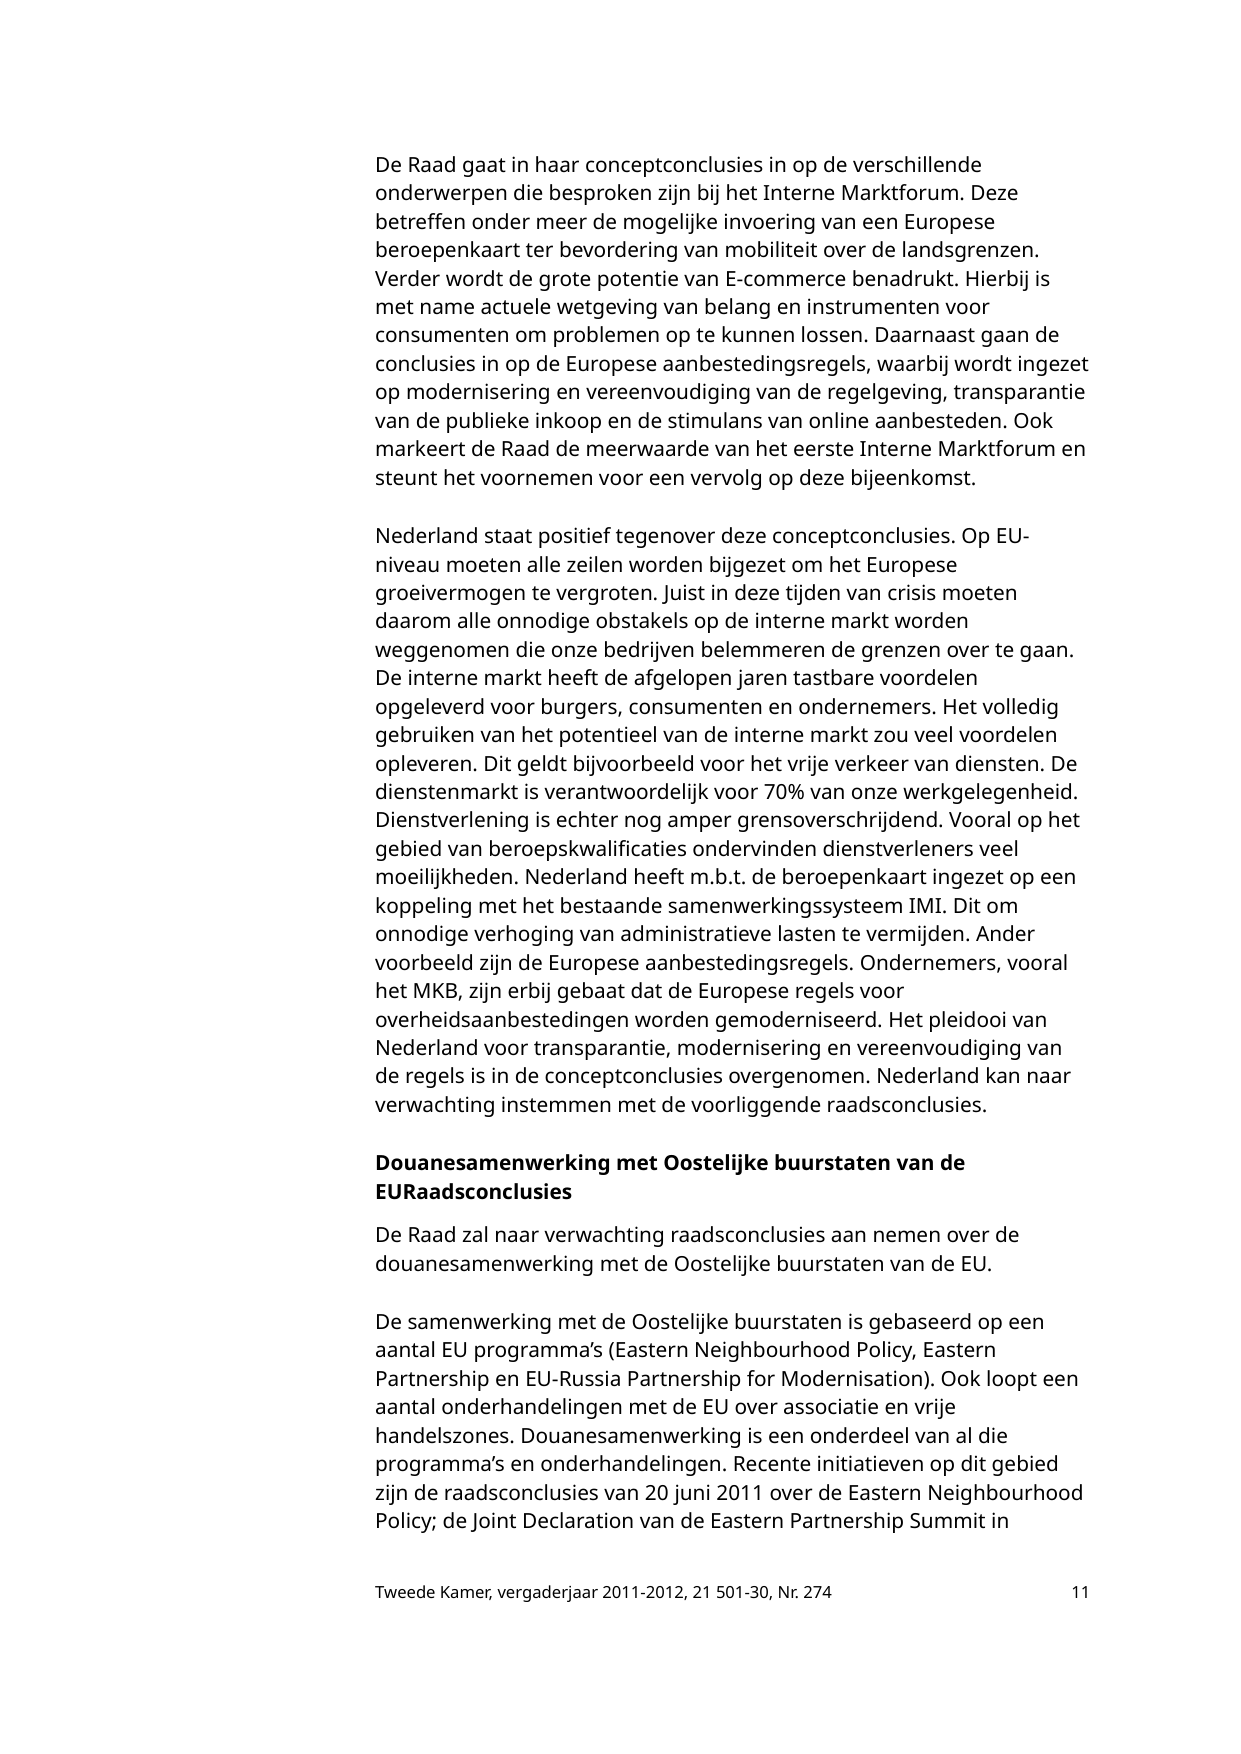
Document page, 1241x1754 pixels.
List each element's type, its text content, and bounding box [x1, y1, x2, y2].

text De Raad zal naar verwachting raadsconclusies aan nemen over de douanesamenwerking met de Oostelijke buurstaten van de EU. [375, 1220, 1090, 1277]
text Nederland staat positief tegenover deze conceptconclusies. Op EU-niveau moeten alle zeilen worden bijgezet om het Europese groeivermogen te vergroten. Juist in deze tijden van crisis moeten daarom alle onnodige obstakels op de interne markt worden weggenomen die onze bedrijven belemmeren de grenzen over te gaan. De interne markt heeft de afgelopen jaren tastbare voordelen opgeleverd voor burgers, consumenten en ondernemers. Het volledig gebruiken van het potentieel van de interne markt zou veel voordelen opleveren. Dit geldt bijvoorbeeld voor het vrije verkeer van diensten. De dienstenmarkt is verantwoordelijk voor 70% van onze werkgelegenheid. Dienstverlening is echter nog amper grensoverschrijdend. Vooral op het gebied van beroepskwalificaties ondervinden dienstverleners veel moeilijkheden. Nederland heeft m.b.t. de beroepenkaart ingezet op een koppeling met het bestaande samenwerkingssysteem IMI. Dit om onnodige verhoging van administratieve lasten te vermijden. Ander voorbeeld zijn de Europese aanbestedingsregels. Ondernemers, vooral het MKB, zijn erbij gebaat dat de Europese regels voor overheidsaanbestedingen worden gemoderniseerd. Het pleidooi van Nederland voor transparantie, modernisering en vereenvoudiging van de regels is in de conceptconclusies overgenomen. Nederland kan naar verwachting instemmen met de voorliggende raadsconclusies. [375, 521, 1090, 1118]
text De Raad gaat in haar conceptconclusies in op de verschillende onderwerpen die besproken zijn bij het Interne Marktforum. Deze betreffen onder meer de mogelijke invoering van een Europese beroepenkaart ter bevordering van mobiliteit over de landsgrenzen. Verder wordt de grote potentie van E-commerce benadrukt. Hierbij is met name actuele wetgeving van belang en instrumenten voor consumenten om problemen op te kunnen lossen. Daarnaast gaan de conclusies in op de Europese aanbestedingsregels, waarbij wordt ingezet op modernisering en vereenvoudiging van de regelgeving, transparantie van de publieke inkoop en de stimulans van online aanbesteden. Ook markeert de Raad de meerwaarde van het eerste Interne Marktforum en steunt het voornemen voor een vervolg op deze bijeenkomst. [375, 150, 1090, 491]
text Douanesamenwerking met Oostelijke buurstaten van de EURaadsconclusies [375, 1148, 1090, 1205]
text De samenwerking met de Oostelijke buurstaten is gebaseerd op een aantal EU programma’s (Eastern Neighbourhood Policy, Eastern Partnership en EU-Russia Partnership for Modernisation). Ook loopt een aantal onderhandelingen met de EU over associatie en vrije handelszones. Douanesamenwerking is een onderdeel van al die programma’s en onderhandelingen. Recente initiatieven op dit gebied zijn de raadsconclusies van 20 juni 2011 over de Eastern Neighbourhood Policy; de Joint Declaration van de Eastern Partnership Summit in [375, 1307, 1090, 1535]
